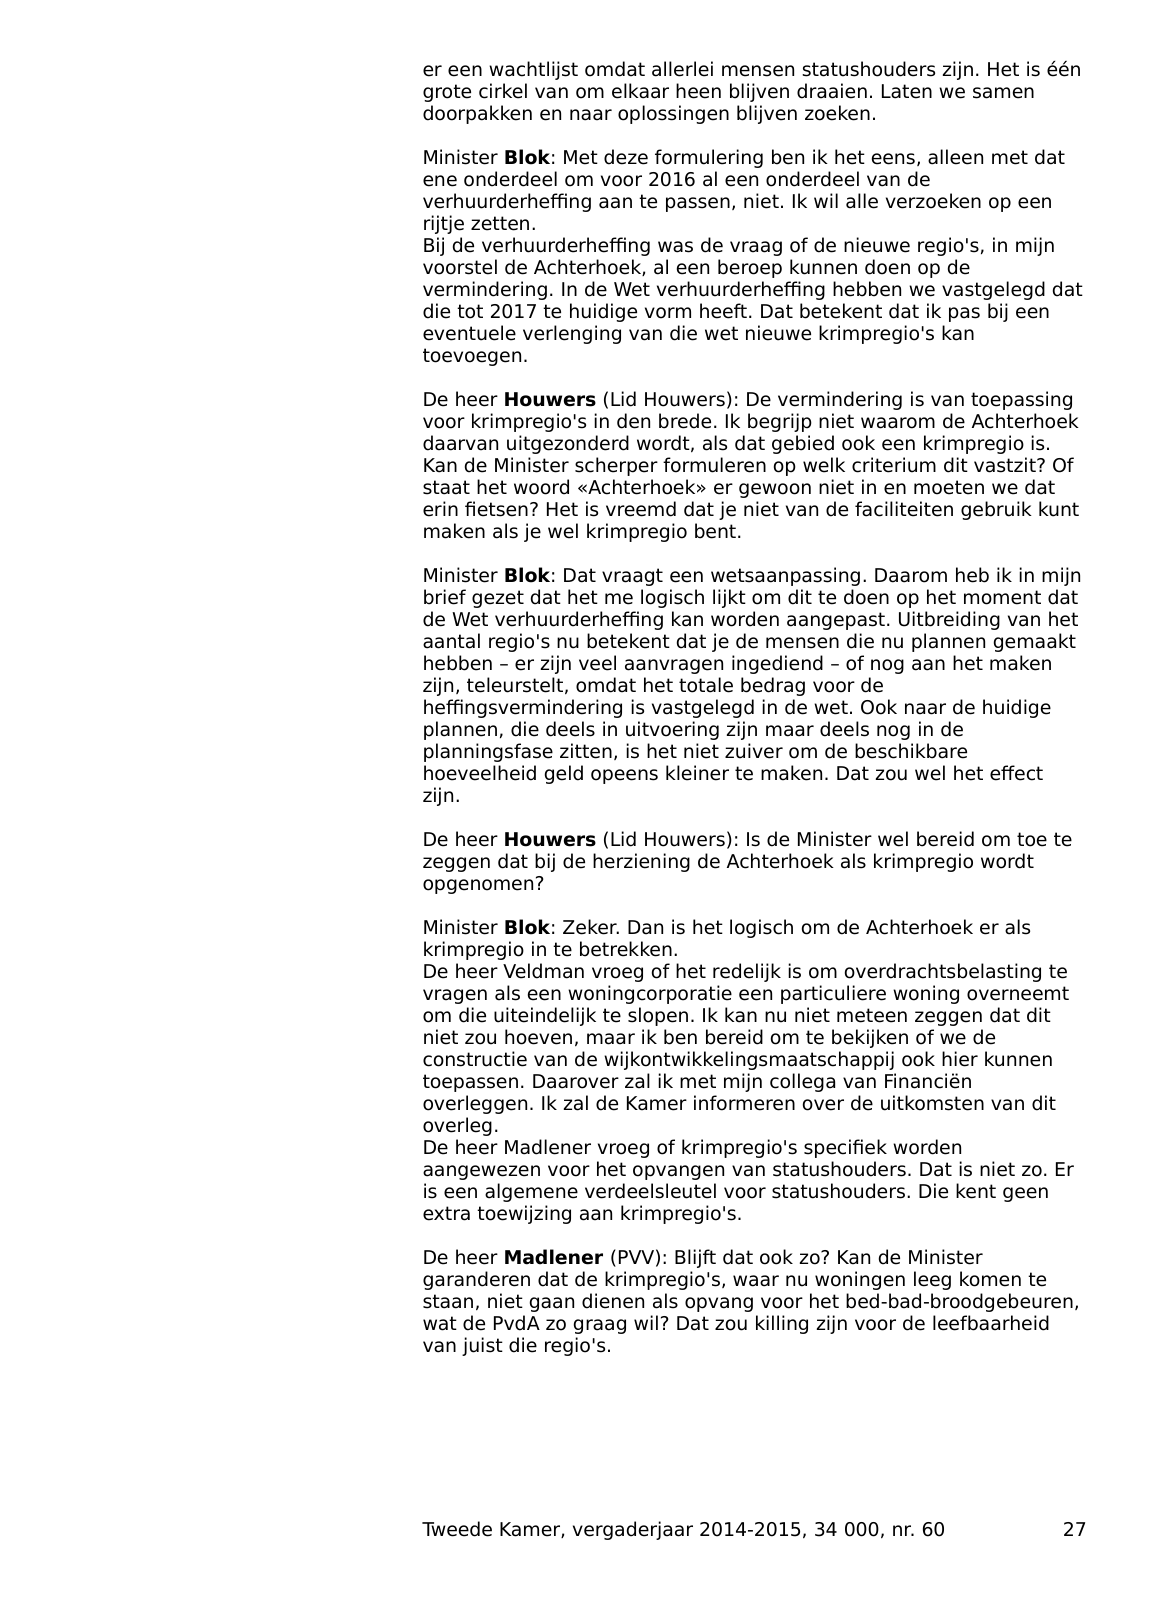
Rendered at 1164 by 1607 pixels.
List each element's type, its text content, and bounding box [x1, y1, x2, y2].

text er een wachtlijst omdat allerlei mensen statushouders zijn. Het is één grote cirkel van om elkaar heen blijven draaien. Laten we samen doorpakken en naar oplossingen blijven zoeken. [422, 59, 1087, 125]
text Minister Blok: Met deze formulering ben ik het eens, alleen met dat ene onderdeel om voor 2016 al een onderdeel van de verhuurderheffing aan te passen, niet. Ik wil alle verzoeken op een rijtje zetten. [422, 147, 1087, 235]
text De heer Madlener (PVV): Blijft dat ook zo? Kan de Minister garanderen dat de krimpregio's, waar nu woningen leeg komen te staan, niet gaan dienen als opvang voor het bed-bad-broodgebeuren, wat de PvdA zo graag wil? Dat zou killing zijn voor de leefbaarheid van juist die regio's. [422, 1247, 1087, 1357]
text Minister Blok: Zeker. Dan is het logisch om de Achterhoek er als krimpregio in te betrekken. [422, 917, 1087, 961]
text De heer Madlener vroeg of krimpregio's specifiek worden aangewezen voor het opvangen van statushouders. Dat is niet zo. Er is een algemene verdeelsleutel voor statushouders. Die kent geen extra toewijzing aan krimpregio's. [422, 1137, 1087, 1225]
text Bij de verhuurderheffing was de vraag of de nieuwe regio's, in mijn voorstel de Achterhoek, al een beroep kunnen doen op de vermindering. In de Wet verhuurderheffing hebben we vastgelegd dat die tot 2017 te huidige vorm heeft. Dat betekent dat ik pas bij een eventuele verlenging van die wet nieuwe krimpregio's kan toevoegen. [422, 235, 1087, 367]
text De heer Veldman vroeg of het redelijk is om overdrachtsbelasting te vragen als een woningcorporatie een particuliere woning overneemt om die uiteindelijk te slopen. Ik kan nu niet meteen zeggen dat dit niet zou hoeven, maar ik ben bereid om te bekijken of we de constructie van de wijkontwikkelingsmaatschappij ook hier kunnen toepassen. Daarover zal ik met mijn collega van Financiën overleggen. Ik zal de Kamer informeren over de uitkomsten van dit overleg. [422, 961, 1087, 1137]
text De heer Houwers (Lid Houwers): De vermindering is van toepassing voor krimpregio's in den brede. Ik begrijp niet waarom de Achterhoek daarvan uitgezonderd wordt, als dat gebied ook een krimpregio is. Kan de Minister scherper formuleren op welk criterium dit vastzit? Of staat het woord «Achterhoek» er gewoon niet in en moeten we dat erin fietsen? Het is vreemd dat je niet van de faciliteiten gebruik kunt maken als je wel krimpregio bent. [422, 389, 1087, 543]
text De heer Houwers (Lid Houwers): Is de Minister wel bereid om toe te zeggen dat bij de herziening de Achterhoek als krimpregio wordt opgenomen? [422, 829, 1087, 895]
text Minister Blok: Dat vraagt een wetsaanpassing. Daarom heb ik in mijn brief gezet dat het me logisch lijkt om dit te doen op het moment dat de Wet verhuurderheffing kan worden aangepast. Uitbreiding van het aantal regio's nu betekent dat je de mensen die nu plannen gemaakt hebben – er zijn veel aanvragen ingediend – of nog aan het maken zijn, teleurstelt, omdat het totale bedrag voor de heffingsvermindering is vastgelegd in de wet. Ook naar de huidige plannen, die deels in uitvoering zijn maar deels nog in de planningsfase zitten, is het niet zuiver om de beschikbare hoeveelheid geld opeens kleiner te maken. Dat zou wel het effect zijn. [422, 565, 1087, 807]
